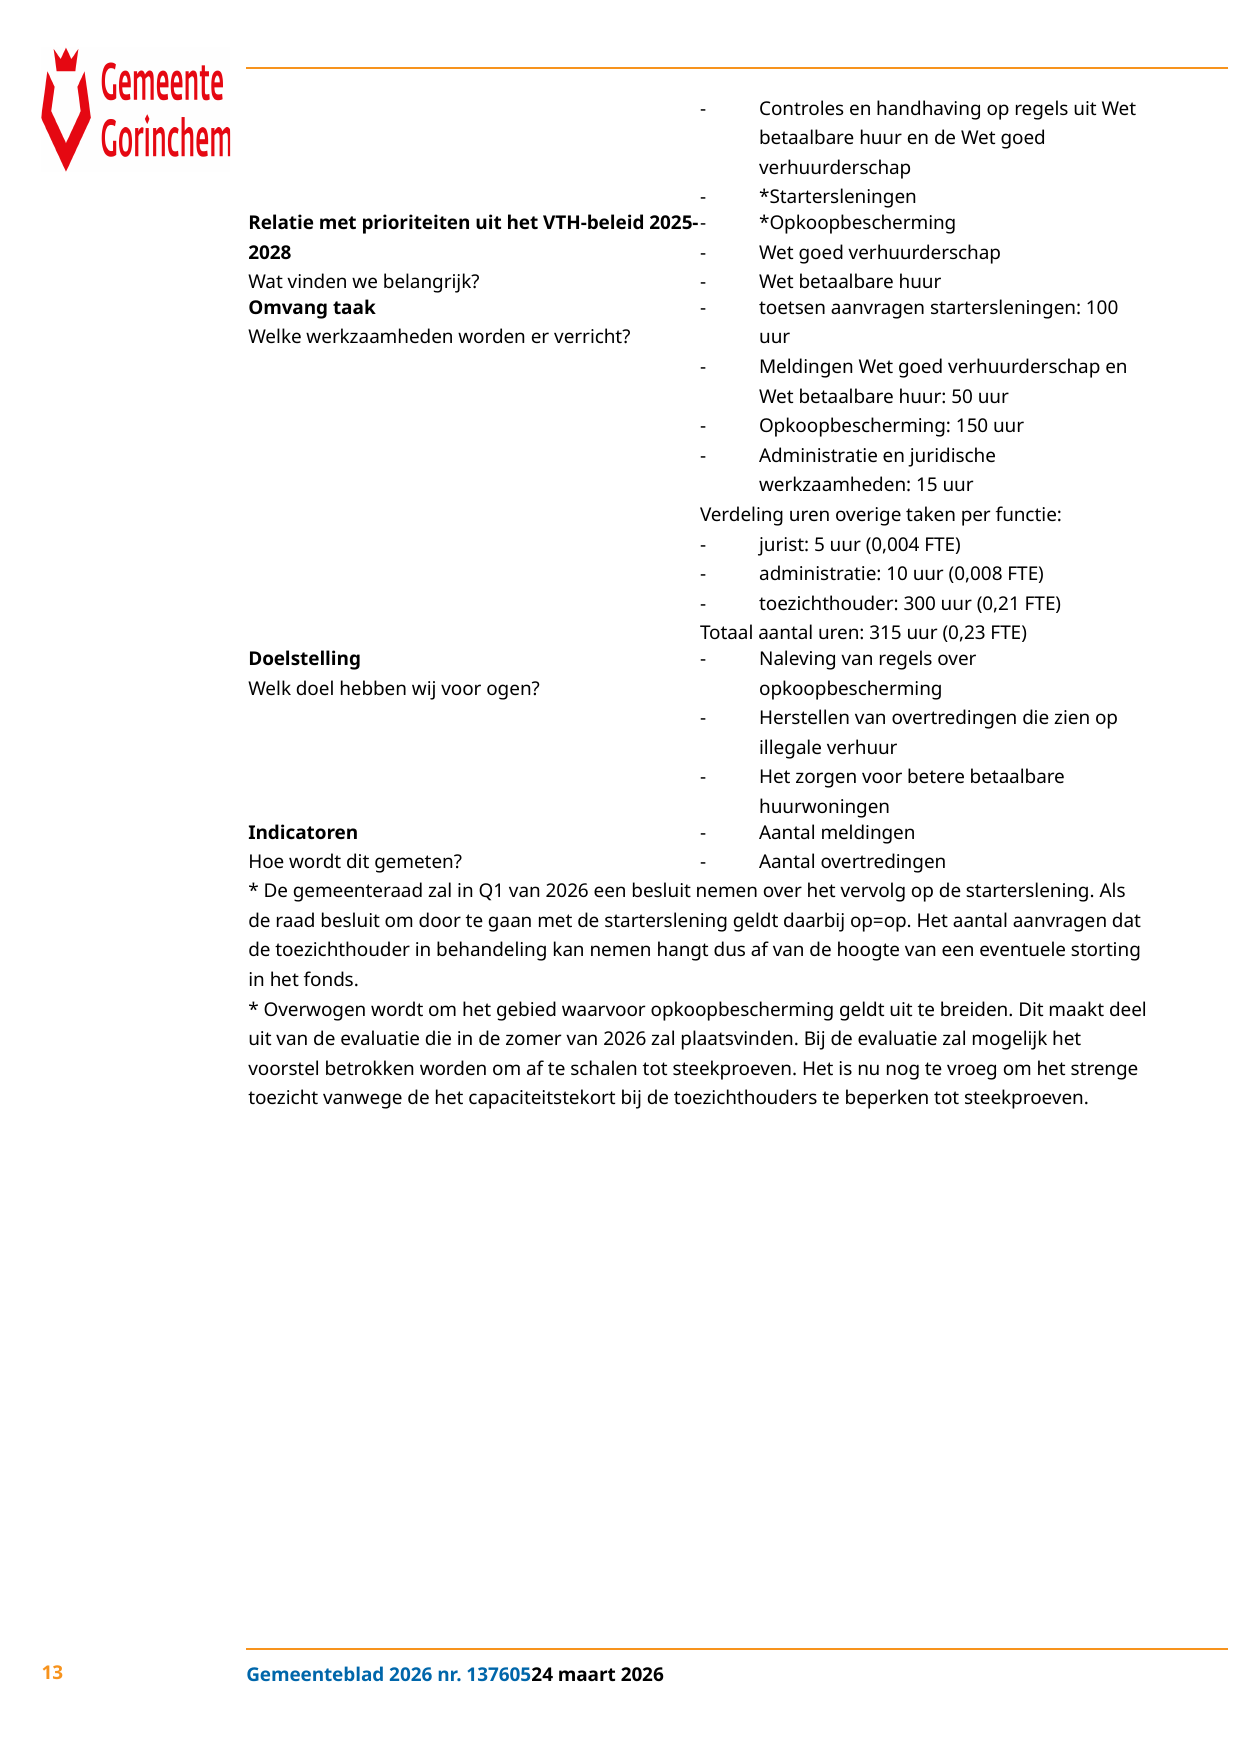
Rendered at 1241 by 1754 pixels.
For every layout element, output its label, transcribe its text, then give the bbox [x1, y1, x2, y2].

table_cell Doelstelling Welk doel hebben wij voor ogen? [248, 645, 700, 819]
text * Overwogen wordt om het gebied waarvoor opkoopbescherming geldt uit te breiden. Dit maakt deel uit van de evaluatie die in de zomer van 2026 zal plaatsvinden. Bij de evaluatie zal mogelijk het voorstel betrokken worden om af te schalen tot steekproeven. Het is nu nog te vroeg om het strenge toezicht vanwege de het capaciteitstekort bij de toezichthouders te beperken tot steekproeven. [248, 996, 1152, 1110]
table_cell Controles en handhaving op regels uit Wet betaalbare huur en de Wet goed verhuurderschap *Startersleningen [700, 95, 1152, 209]
table_cell [248, 95, 700, 209]
table_cell Omvang taak Welke werkzaamheden worden er verricht? [248, 294, 700, 645]
table_cell Naleving van regels over opkoopbescherming Herstellen van overtredingen die zien op illegale verhuur Het zorgen voor betere betaalbare huurwoningen [700, 645, 1152, 819]
text * De gemeenteraad zal in Q1 van 2026 een besluit nemen over het vervolg op de starterslening. Als de raad besluit om door te gaan met de starterslening geldt daarbij op=op. Het aantal aanvragen dat de toezichthouder in behandeling kan nemen hangt dus af van de hoogte van een eventuele storting in het fonds. [248, 877, 1152, 992]
picture [41, 47, 231, 172]
table_cell toetsen aanvragen startersleningen: 100 uur Meldingen Wet goed verhuurderschap en Wet betaalbare huur: 50 uur Opkoopbescherming: 150 uur Administratie en juridische werkzaamheden: 15 uur Verdeling uren overige taken per functie: jurist: 5 uur (0,004 FTE) administratie: 10 uur (0,008 FTE) toezichthouder: 300 uur (0,21 FTE) Totaal aantal uren: 315 uur (0,23 FTE) [700, 294, 1152, 645]
table_cell Indicatoren Hoe wordt dit gemeten? [248, 819, 700, 874]
table_cell *Opkoopbescherming Wet goed verhuurderschap Wet betaalbare huur [700, 209, 1152, 294]
table_cell Relatie met prioriteiten uit het VTH-beleid 2025-2028 Wat vinden we belangrijk? [248, 209, 700, 294]
table_cell Aantal meldingen Aantal overtredingen [700, 819, 1152, 874]
